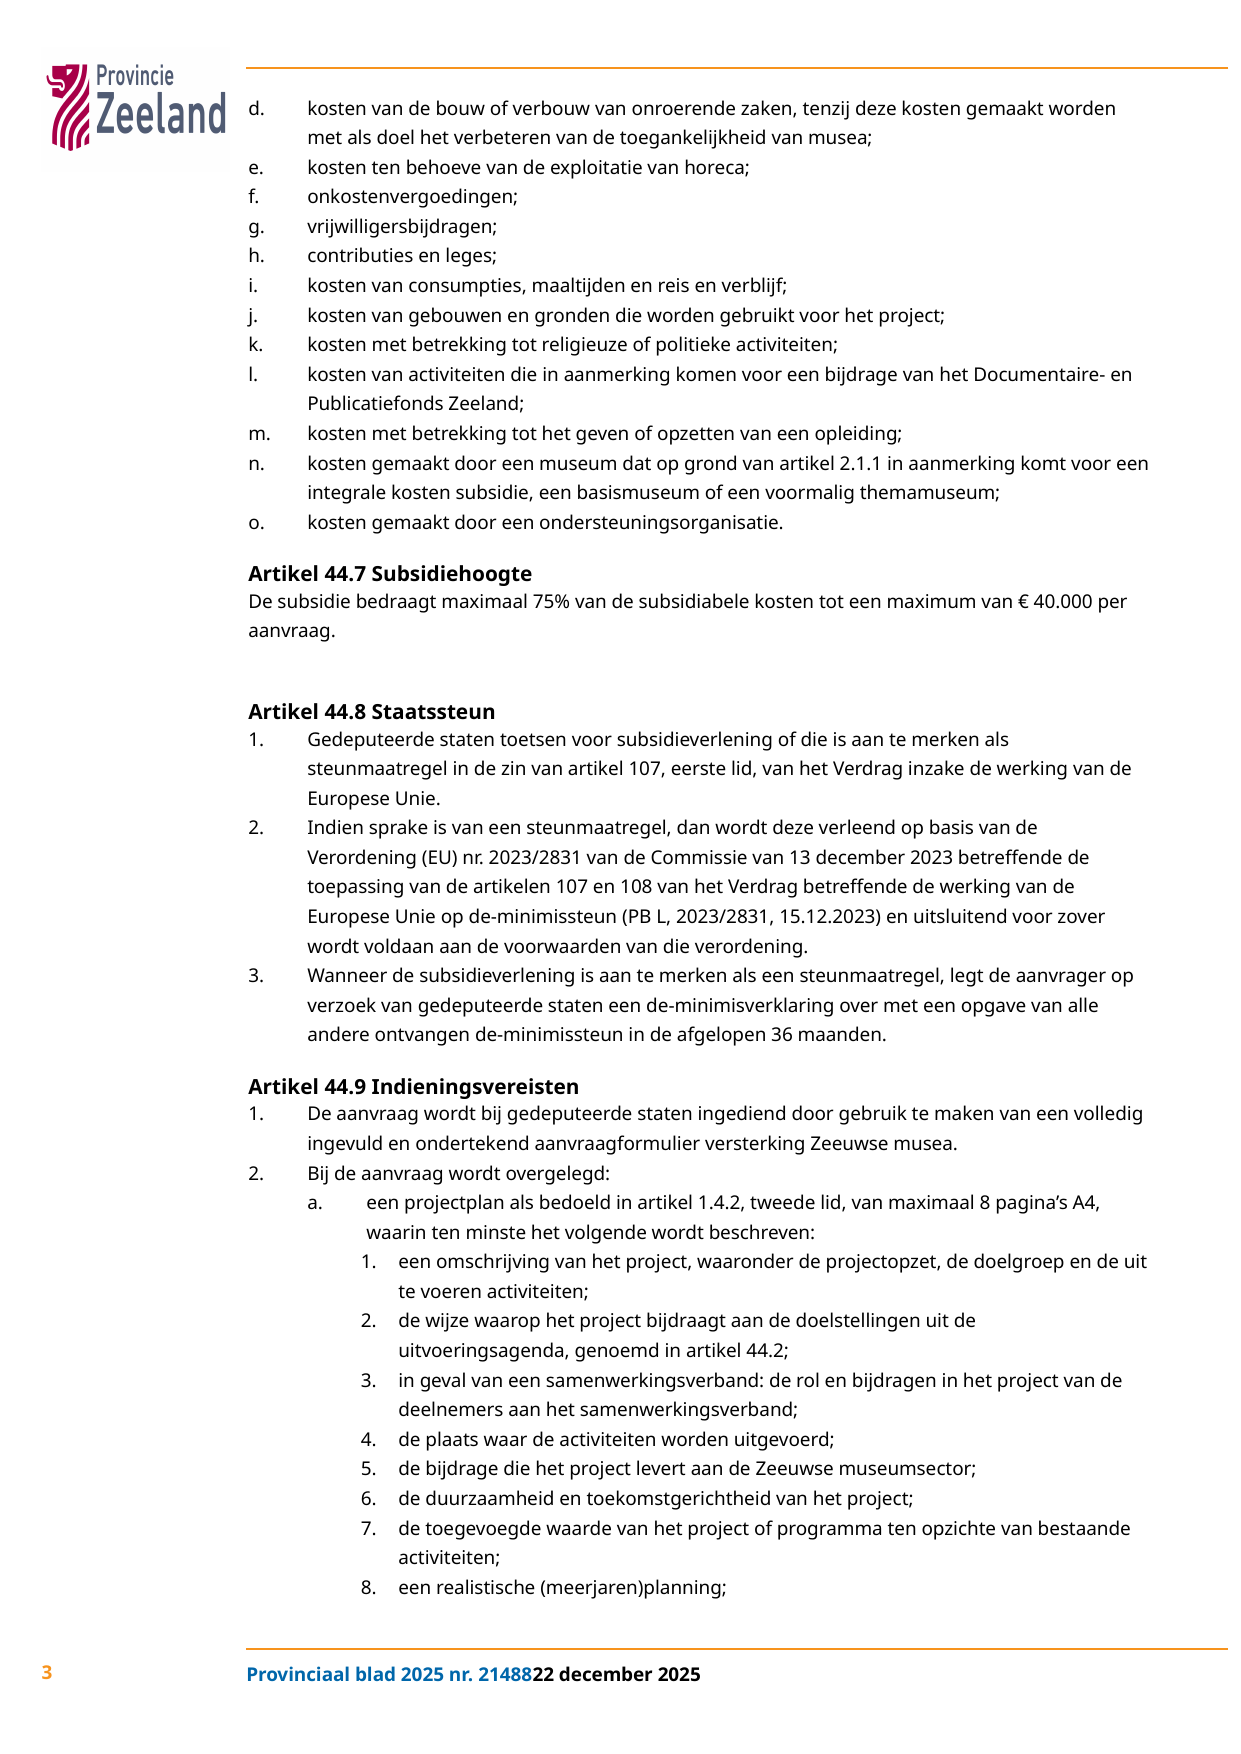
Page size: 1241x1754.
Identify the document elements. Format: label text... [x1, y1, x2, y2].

text Artikel 44.8 Staatssteun [248, 697, 1152, 726]
list De aanvraag wordt bij gedeputeerde staten ingediend door gebruik te maken van een volledig ingevuld en ondertekend aanvraagformulier versterking Zeeuwse musea. [248, 1101, 1152, 1156]
list kosten ten behoeve van de exploitatie van horeca; [248, 154, 1152, 180]
list een projectplan als bedoeld in artikel 1.4.2, tweede lid, van maximaal 8 pagina’s A4, waarin ten minste het volgende wordt beschreven: [307, 1189, 1152, 1244]
list Gedeputeerde staten toetsen voor subsidieverlening of die is aan te merken als steunmaatregel in de zin van artikel 107, eerste lid, van het Verdrag inzake de werking van de Europese Unie. [248, 726, 1152, 811]
text Artikel 44.9 Indieningsvereisten [248, 1072, 1152, 1101]
list de bijdrage die het project levert aan de Zeeuwse museumsector; [361, 1456, 1152, 1481]
list kosten van consumpties, maaltijden en reis en verblijf; [248, 272, 1152, 298]
list kosten van gebouwen en gronden die worden gebruikt voor het project; [248, 302, 1152, 328]
list een omschrijving van het project, waaronder de projectopzet, de doelgroep en de uit te voeren activiteiten; [361, 1248, 1152, 1304]
list kosten met betrekking tot het geven of opzetten van een opleiding; [248, 420, 1152, 446]
list de toegevoegde waarde van het project of programma ten opzichte van bestaande activiteiten; [361, 1515, 1152, 1570]
list in geval van een samenwerkingsverband: de rol en bijdragen in het project van de deelnemers aan het samenwerkingsverband; [361, 1367, 1152, 1422]
text De subsidie bedraagt maximaal 75% van de subsidiabele kosten tot een maximum van € 40.000 per aanvraag. [248, 588, 1152, 643]
list contributies en leges; [248, 243, 1152, 268]
list kosten gemaakt door een museum dat op grond van artikel 2.1.1 in aanmerking komt voor een integrale kosten subsidie, een basismuseum of een voormalig themamuseum; [248, 450, 1152, 505]
list een realistische (meerjaren)planning; [361, 1574, 1152, 1599]
list de duurzaamheid en toekomstgerichtheid van het project; [361, 1485, 1152, 1511]
list vrijwilligersbijdragen; [248, 213, 1152, 239]
list onkostenvergoedingen; [248, 183, 1152, 209]
list Bij de aanvraag wordt overgelegd: [248, 1160, 1152, 1185]
text Artikel 44.7 Subsidiehoogte [248, 559, 1152, 588]
list de wijze waarop het project bijdraagt aan de doelstellingen uit de uitvoeringsagenda, genoemd in artikel 44.2; [361, 1308, 1152, 1363]
list kosten van activiteiten die in aanmerking komen voor een bijdrage van het Documentaire- en Publicatiefonds Zeeland; [248, 361, 1152, 416]
list Indien sprake is van een steunmaatregel, dan wordt deze verleend op basis van de Verordening (EU) nr. 2023/2831 van de Commissie van 13 december 2023 betreffende de toepassing van de artikelen 107 en 108 van het Verdrag betreffende de werking van de Europese Unie op de-minimissteun (PB L, 2023/2831, 15.12.2023) en uitsluitend voor zover wordt voldaan aan de voorwaarden van die verordening. [248, 814, 1152, 959]
picture [41, 47, 231, 172]
list Wanneer de subsidieverlening is aan te merken als een steunmaatregel, legt de aanvrager op verzoek van gedeputeerde staten een de-minimisverklaring over met een opgave van alle andere ontvangen de-minimissteun in de afgelopen 36 maanden. [248, 962, 1152, 1047]
list kosten gemaakt door een ondersteuningsorganisatie. [248, 509, 1152, 535]
list kosten met betrekking tot religieuze of politieke activiteiten; [248, 331, 1152, 357]
list kosten van de bouw of verbouw van onroerende zaken, tenzij deze kosten gemaakt worden met als doel het verbeteren van de toegankelijkheid van musea; [248, 95, 1152, 150]
list de plaats waar de activiteiten worden uitgevoerd; [361, 1426, 1152, 1452]
